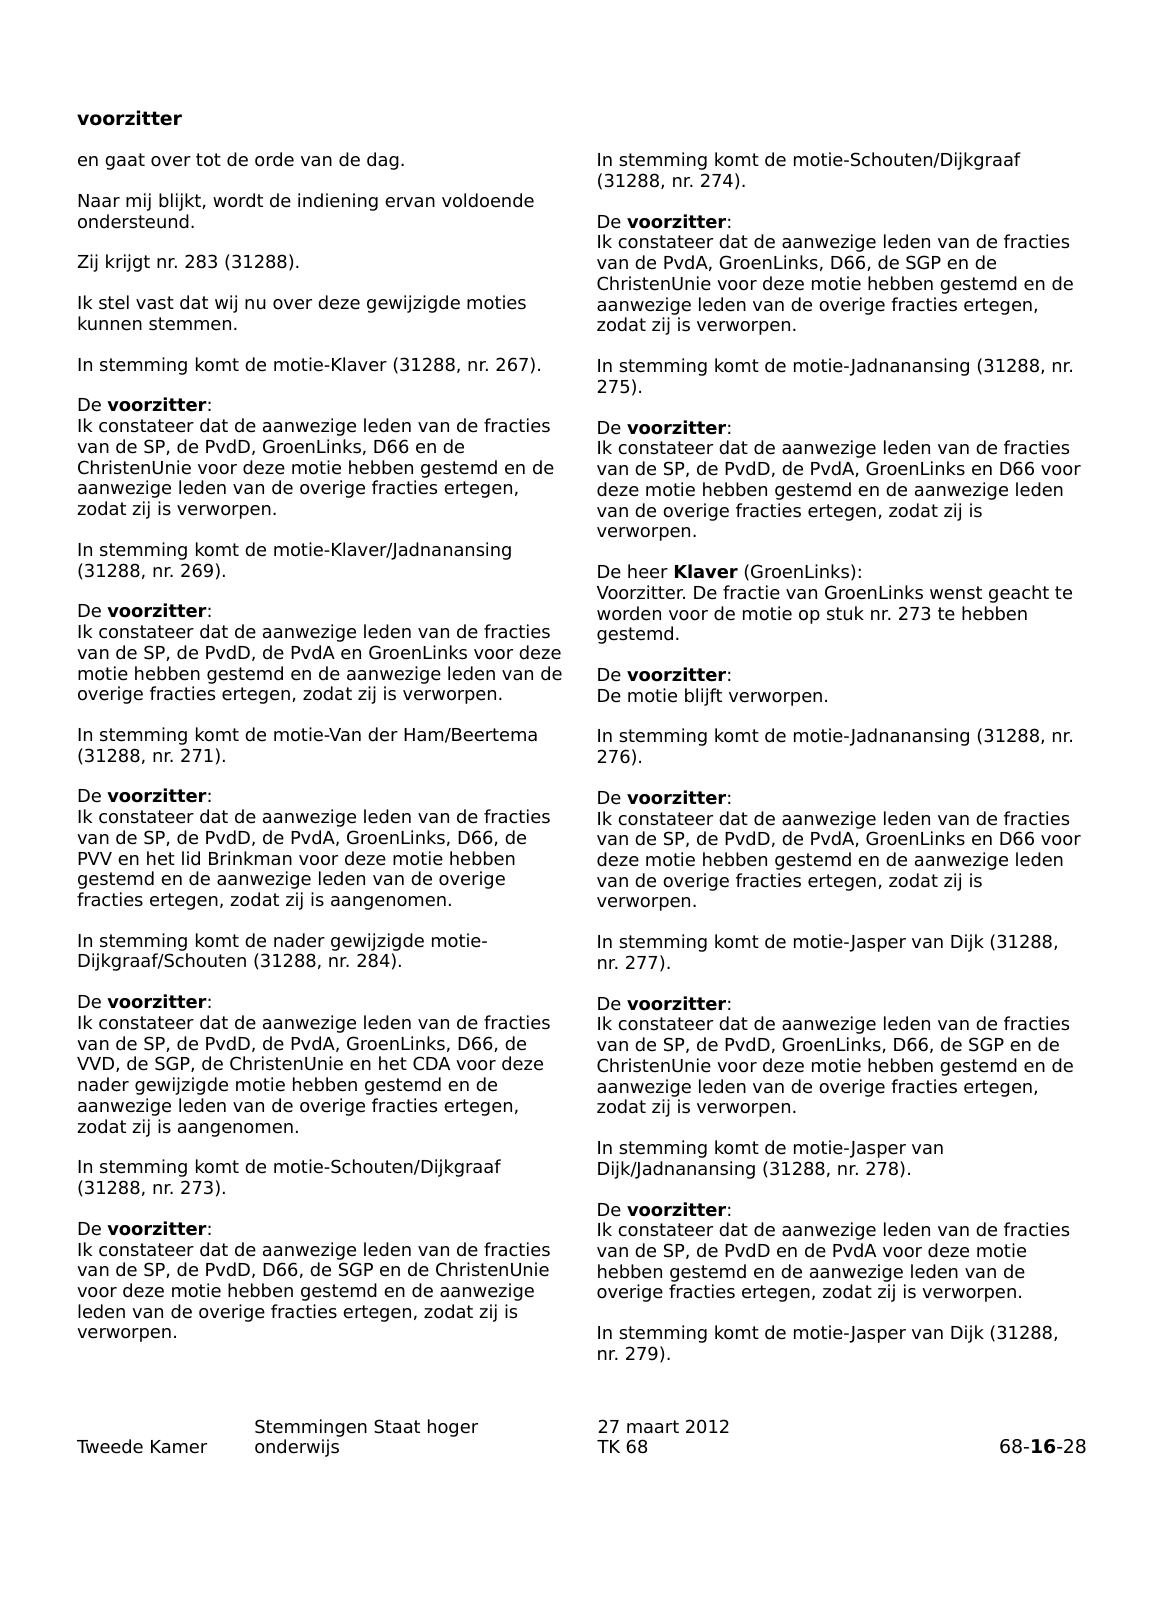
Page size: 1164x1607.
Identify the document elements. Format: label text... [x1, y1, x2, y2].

text De voorzitter: [596, 417, 1087, 438]
text Zij krijgt nr. 283 (31288). [77, 252, 567, 273]
text In stemming komt de motie-Jadnanansing (31288, nr. 276). [596, 726, 1087, 768]
text Ik constateer dat de aanwezige leden van de fracties van de SP, de PvdD, de PvdA, GroenLinks en D66 voor deze motie hebben gestemd en de aanwezige leden van de overige fracties ertegen, zodat zij is verworpen. [596, 808, 1087, 912]
text In stemming komt de motie-Van der Ham/Beertema (31288, nr. 271). [77, 725, 567, 766]
text Ik constateer dat de aanwezige leden van de fracties van de PvdA, GroenLinks, D66, de SGP en de ChristenUnie voor deze motie hebben gestemd en de aanwezige leden van de overige fracties ertegen, zodat zij is verworpen. [596, 232, 1087, 336]
text In stemming komt de motie-Jasper van Dijk/Jadnanansing (31288, nr. 278). [596, 1138, 1087, 1179]
text In stemming komt de nader gewijzigde motie-Dijkgraaf/Schouten (31288, nr. 284). [77, 931, 567, 972]
text Ik constateer dat de aanwezige leden van de fracties van de SP, de PvdD, D66, de SGP en de ChristenUnie voor deze motie hebben gestemd en de aanwezige leden van de overige fracties ertegen, zodat zij is verworpen. [77, 1239, 567, 1343]
text In stemming komt de motie-Jasper van Dijk (31288, nr. 279). [596, 1323, 1087, 1364]
text De voorzitter: [596, 212, 1087, 232]
text Voorzitter. De fractie van GroenLinks wenst geacht te worden voor de motie op stuk nr. 273 te hebben gestemd. [596, 583, 1087, 645]
text In stemming komt de motie-Schouten/Dijkgraaf (31288, nr. 274). [596, 150, 1087, 192]
text De voorzitter: [596, 1199, 1087, 1220]
text In stemming komt de motie-Schouten/Dijkgraaf (31288, nr. 273). [77, 1157, 567, 1199]
text en gaat over tot de orde van de dag. [77, 150, 567, 171]
text De voorzitter: [77, 992, 567, 1013]
text De voorzitter: [596, 788, 1087, 808]
text In stemming komt de motie-Klaver (31288, nr. 267). [77, 354, 567, 375]
text Ik constateer dat de aanwezige leden van de fracties van de SP, de PvdD en de PvdA voor deze motie hebben gestemd en de aanwezige leden van de overige fracties ertegen, zodat zij is verworpen. [596, 1220, 1087, 1303]
text Ik constateer dat de aanwezige leden van de fracties van de SP, de PvdD, GroenLinks, D66 en de ChristenUnie voor deze motie hebben gestemd en de aanwezige leden van de overige fracties ertegen, zodat zij is verworpen. [77, 416, 567, 520]
text Ik constateer dat de aanwezige leden van de fracties van de SP, de PvdD, GroenLinks, D66, de SGP en de ChristenUnie voor deze motie hebben gestemd en de aanwezige leden van de overige fracties ertegen, zodat zij is verworpen. [596, 1014, 1087, 1118]
text De heer Klaver (GroenLinks): [596, 562, 1087, 583]
text Ik stel vast dat wij nu over deze gewijzigde moties kunnen stemmen. [77, 293, 567, 334]
text In stemming komt de motie-Jadnanansing (31288, nr. 275). [596, 356, 1087, 397]
text Naar mij blijkt, wordt de indiening ervan voldoende ondersteund. [77, 191, 567, 232]
text Ik constateer dat de aanwezige leden van de fracties van de SP, de PvdD, de PvdA, GroenLinks, D66, de VVD, de SGP, de ChristenUnie en het CDA voor deze nader gewijzigde motie hebben gestemd en de aanwezige leden van de overige fracties ertegen, zodat zij is aangenomen. [77, 1013, 567, 1137]
text De voorzitter: [77, 601, 567, 622]
text De motie blijft verworpen. [596, 686, 1087, 706]
text Ik constateer dat de aanwezige leden van de fracties van de SP, de PvdD, de PvdA, GroenLinks en D66 voor deze motie hebben gestemd en de aanwezige leden van de overige fracties ertegen, zodat zij is verworpen. [596, 438, 1087, 542]
text De voorzitter: [596, 993, 1087, 1014]
text Ik constateer dat de aanwezige leden van de fracties van de SP, de PvdD, de PvdA, GroenLinks, D66, de PVV en het lid Brinkman voor deze motie hebben gestemd en de aanwezige leden van de overige fracties ertegen, zodat zij is aangenomen. [77, 807, 567, 911]
text Ik constateer dat de aanwezige leden van de fracties van de SP, de PvdD, de PvdA en GroenLinks voor deze motie hebben gestemd en de aanwezige leden van de overige fracties ertegen, zodat zij is verworpen. [77, 622, 567, 705]
text In stemming komt de motie-Jasper van Dijk (31288, nr. 277). [596, 932, 1087, 973]
text De voorzitter: [596, 665, 1087, 686]
text De voorzitter: [77, 1219, 567, 1239]
text In stemming komt de motie-Klaver/Jadnanansing (31288, nr. 269). [77, 540, 567, 581]
text De voorzitter: [77, 395, 567, 416]
text De voorzitter: [77, 786, 567, 807]
